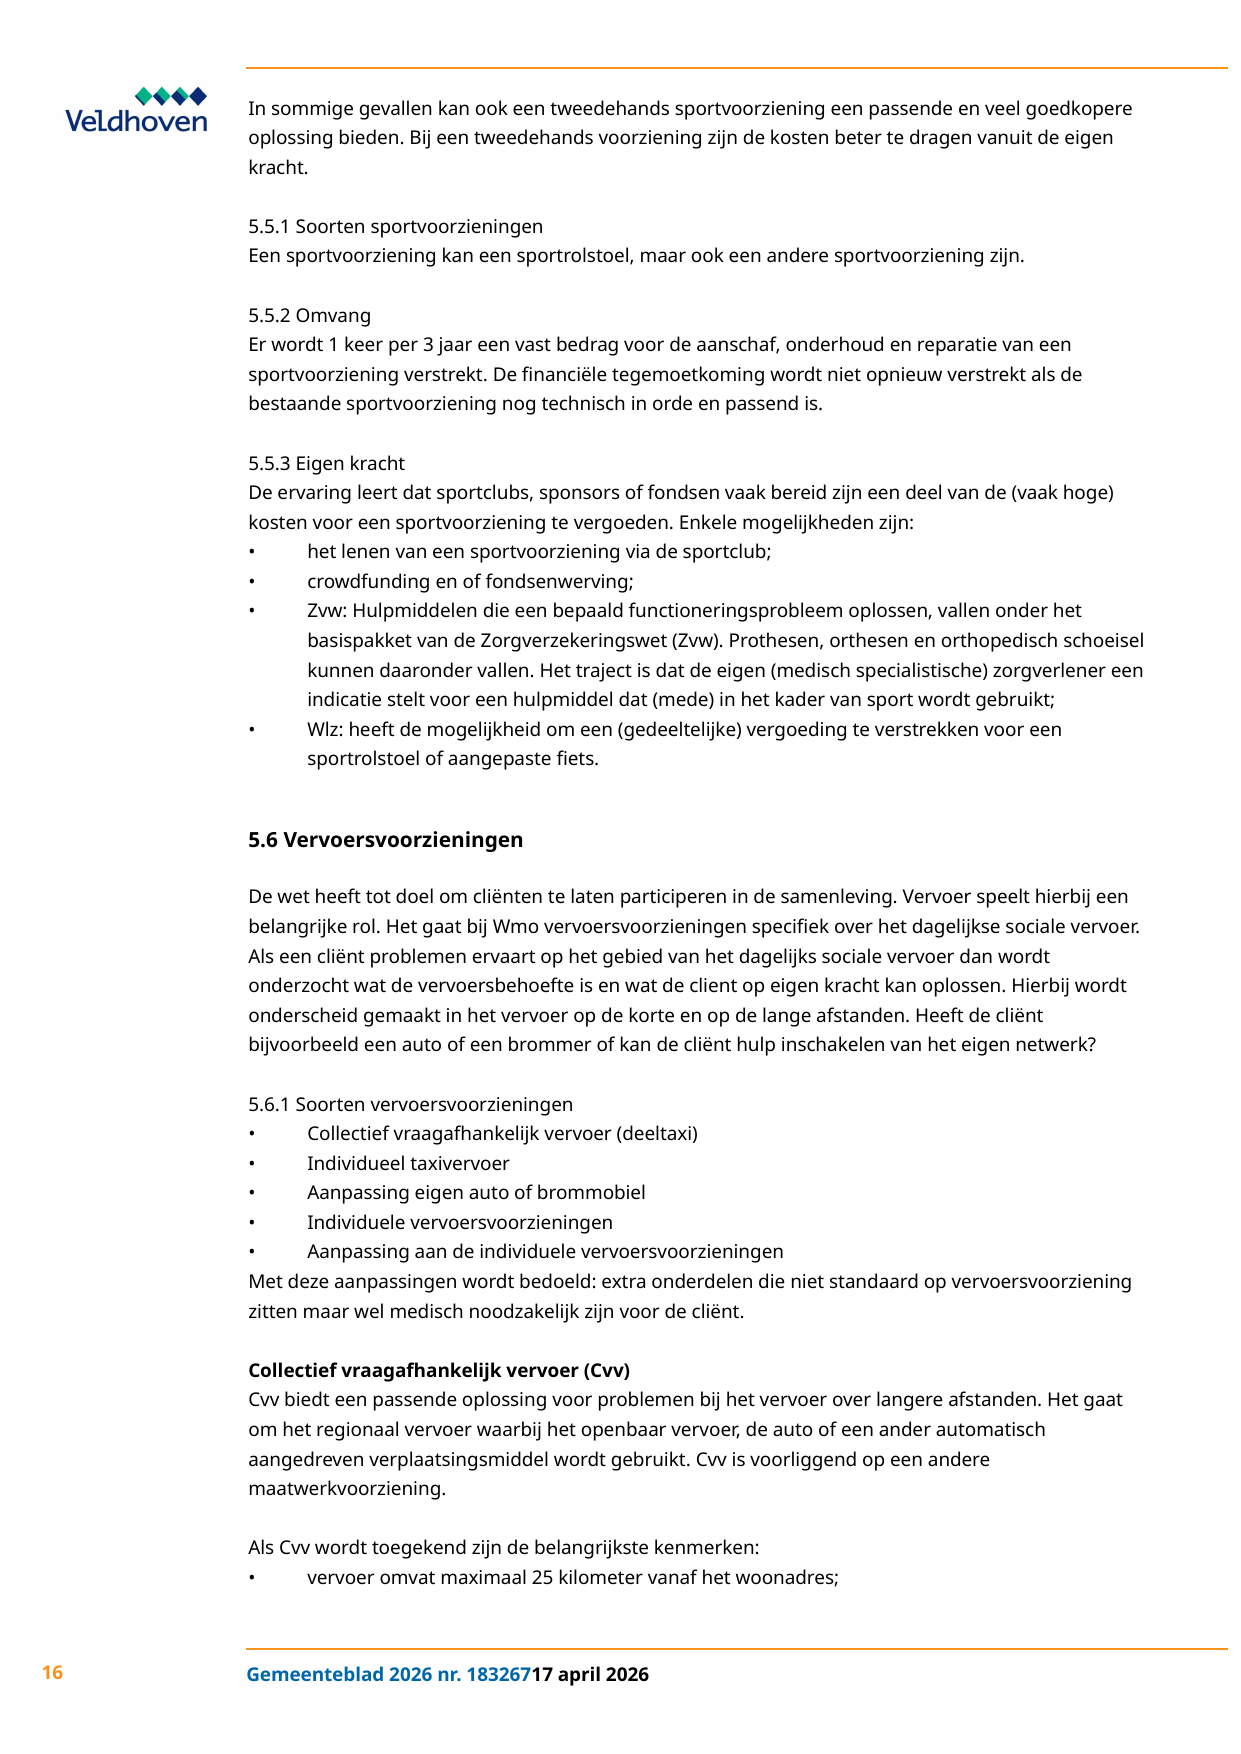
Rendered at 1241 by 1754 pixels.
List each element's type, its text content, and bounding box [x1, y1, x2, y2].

list Aanpassing aan de individuele vervoersvoorzieningen [248, 1239, 1152, 1264]
list Aanpassing eigen auto of brommobiel [248, 1179, 1152, 1205]
picture [41, 47, 231, 172]
list Individueel taxivervoer [248, 1150, 1152, 1176]
list Wlz: heeft de mogelijkheid om een (gedeeltelijke) vergoeding te verstrekken voor een sportrolstoel of aangepaste fiets. [248, 716, 1152, 771]
text 5.6.1 Soorten vervoersvoorzieningen [248, 1091, 1152, 1116]
list vervoer omvat maximaal 25 kilometer vanaf het woonadres; [248, 1564, 1152, 1590]
text De wet heeft tot doel om cliënten te laten participeren in de samenleving. Vervoer speelt hierbij een belangrijke rol. Het gaat bij Wmo vervoersvoorzieningen specifiek over het dagelijkse sociale vervoer. Als een cliënt problemen ervaart op het gebied van het dagelijks sociale vervoer dan wordt onderzocht wat de vervoersbehoefte is en wat de client op eigen kracht kan oplossen. Hierbij wordt onderscheid gemaakt in het vervoer op de korte en op de lange afstanden. Heeft de cliënt bijvoorbeeld een auto of een brommer of kan de cliënt hulp inschakelen van het eigen netwerk? [248, 884, 1152, 1057]
list het lenen van een sportvoorziening via de sportclub; [248, 538, 1152, 564]
list Individuele vervoersvoorzieningen [248, 1209, 1152, 1235]
text Er wordt 1 keer per 3 jaar een vast bedrag voor de aanschaf, onderhoud en reparatie van een sportvoorziening verstrekt. De financiële tegemoetkoming wordt niet opnieuw verstrekt als de bestaande sportvoorziening nog technisch in orde en passend is. [248, 331, 1152, 416]
text Een sportvoorziening kan een sportrolstoel, maar ook een andere sportvoorziening zijn. [248, 243, 1152, 268]
text 5.5.2 Omvang [248, 302, 1152, 328]
text In sommige gevallen kan ook een tweedehands sportvoorziening een passende en veel goedkopere oplossing bieden. Bij een tweedehands voorziening zijn de kosten beter te dragen vanuit de eigen kracht. [248, 95, 1152, 180]
list Zvw: Hulpmiddelen die een bepaald functioneringsprobleem oplossen, vallen onder het basispakket van de Zorgverzekeringswet (Zvw). Prothesen, orthesen en orthopedisch schoeisel kunnen daaronder vallen. Het traject is dat de eigen (medisch specialistische) zorgverlener een indicatie stelt voor een hulpmiddel dat (mede) in het kader van sport wordt gebruikt; [248, 598, 1152, 712]
text Als Cvv wordt toegekend zijn de belangrijkste kenmerken: [248, 1534, 1152, 1560]
text 5.6 Vervoersvoorzieningen [248, 826, 1152, 854]
list crowdfunding en of fondsenwerving; [248, 568, 1152, 594]
text 5.5.1 Soorten sportvoorzieningen [248, 213, 1152, 239]
text Collectief vraagafhankelijk vervoer (Cvv) [248, 1357, 1152, 1383]
text Cvv biedt een passende oplossing voor problemen bij het vervoer over langere afstanden. Het gaat om het regionaal vervoer waarbij het openbaar vervoer, de auto of een ander automatisch aangedreven verplaatsingsmiddel wordt gebruikt. Cvv is voorliggend op een andere maatwerkvoorziening. [248, 1387, 1152, 1501]
text Met deze aanpassingen wordt bedoeld: extra onderdelen die niet standaard op vervoersvoorziening zitten maar wel medisch noodzakelijk zijn voor de cliënt. [248, 1268, 1152, 1323]
list Collectief vraagafhankelijk vervoer (deeltaxi) [248, 1120, 1152, 1146]
text De ervaring leert dat sportclubs, sponsors of fondsen vaak bereid zijn een deel van de (vaak hoge) kosten voor een sportvoorziening te vergoeden. Enkele mogelijkheden zijn: [248, 479, 1152, 535]
text 5.5.3 Eigen kracht [248, 450, 1152, 476]
